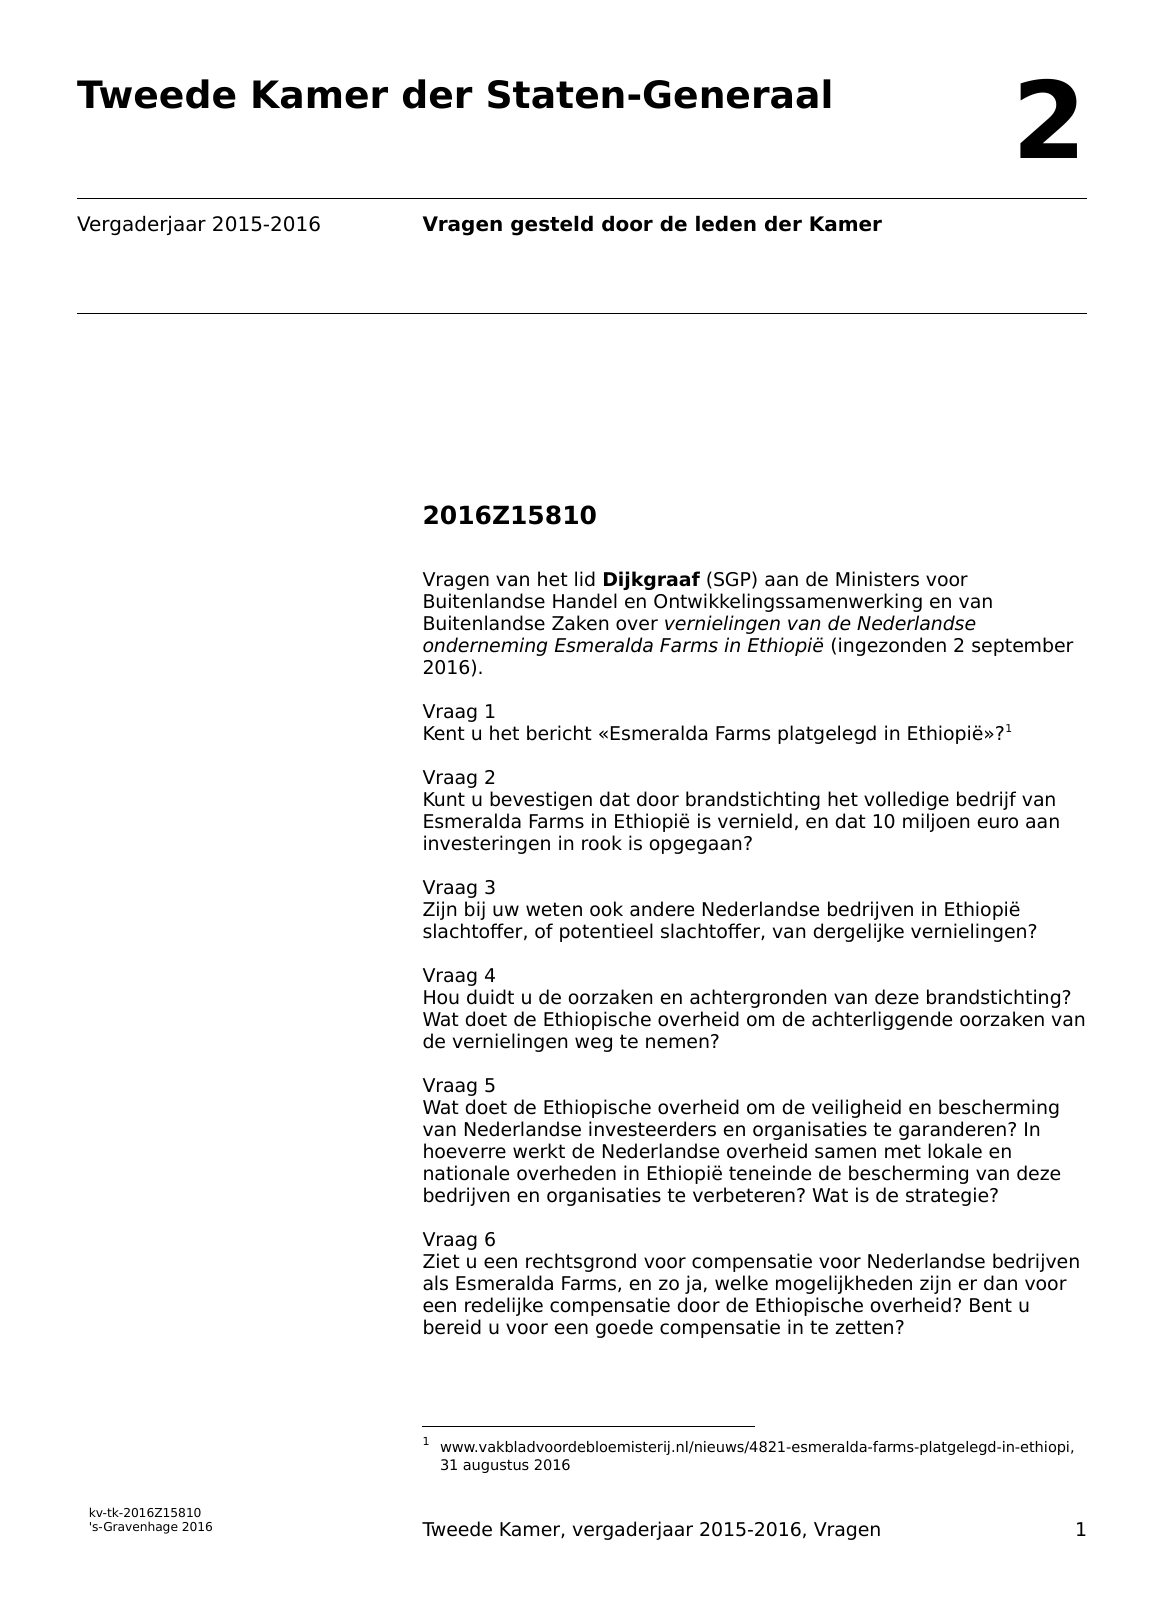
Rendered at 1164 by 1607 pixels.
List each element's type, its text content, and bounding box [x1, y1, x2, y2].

text Vraag 3 [422, 877, 1087, 899]
table_header Tweede Kamer der Staten-Generaal [77, 59, 886, 198]
table_cell Vergaderjaar 2015-2016 [77, 199, 422, 313]
text 's-Gravenhage 2016 [88, 1520, 323, 1534]
text Kunt u bevestigen dat door brandstichting het volledige bedrijf van Esmeralda Farms in Ethiopië is vernield, en dat 10 miljoen euro aan investeringen in rook is opgegaan? [422, 789, 1087, 855]
text Zijn bij uw weten ook andere Nederlandse bedrijven in Ethiopië slachtoffer, of potentieel slachtoffer, van dergelijke vernielingen? [422, 899, 1087, 943]
text Vraag 2 [422, 767, 1087, 789]
text kv-tk-2016Z15810 [88, 1506, 323, 1520]
table_cell Vragen gesteld door de leden der Kamer [422, 199, 1087, 313]
text Vraag 5 [422, 1075, 1087, 1097]
text Kent u het bericht «Esmeralda Farms platgelegd in Ethiopië»? [422, 723, 1087, 745]
text Vraag 4 [422, 965, 1087, 987]
text 2016Z15810 [422, 501, 1087, 531]
text Hou duidt u de oorzaken en achtergronden van deze brandstichting? Wat doet de Ethiopische overheid om de achterliggende oorzaken van de vernielingen weg te nemen? [422, 987, 1087, 1053]
text Vraag 1 [422, 701, 1087, 723]
text Ziet u een rechtsgrond voor compensatie voor Nederlandse bedrijven als Esmeralda Farms, en zo ja, welke mogelijkheden zijn er dan voor een redelijke compensatie door de Ethiopische overheid? Bent u bereid u voor een goede compensatie in te zetten? [422, 1251, 1087, 1339]
text Vragen van het lid Dijkgraaf (SGP) aan de Ministers voor Buitenlandse Handel en Ontwikkelingssamenwerking en van Buitenlandse Zaken over vernielingen van de Nederlandse onderneming Esmeralda Farms in Ethiopië (ingezonden 2 september 2016). [422, 569, 1087, 679]
text www.vakbladvoordebloemisterij.nl/nieuws/4821-esmeralda-farms-platgelegd-in-ethiopi, 31 augustus 2016 [422, 1435, 1087, 1474]
table_header 2 [886, 59, 1087, 198]
text Vraag 6 [422, 1229, 1087, 1251]
text Wat doet de Ethiopische overheid om de veiligheid en bescherming van Nederlandse investeerders en organisaties te garanderen? In hoeverre werkt de Nederlandse overheid samen met lokale en nationale overheden in Ethiopië teneinde de bescherming van deze bedrijven en organisaties te verbeteren? Wat is de strategie? [422, 1097, 1087, 1207]
